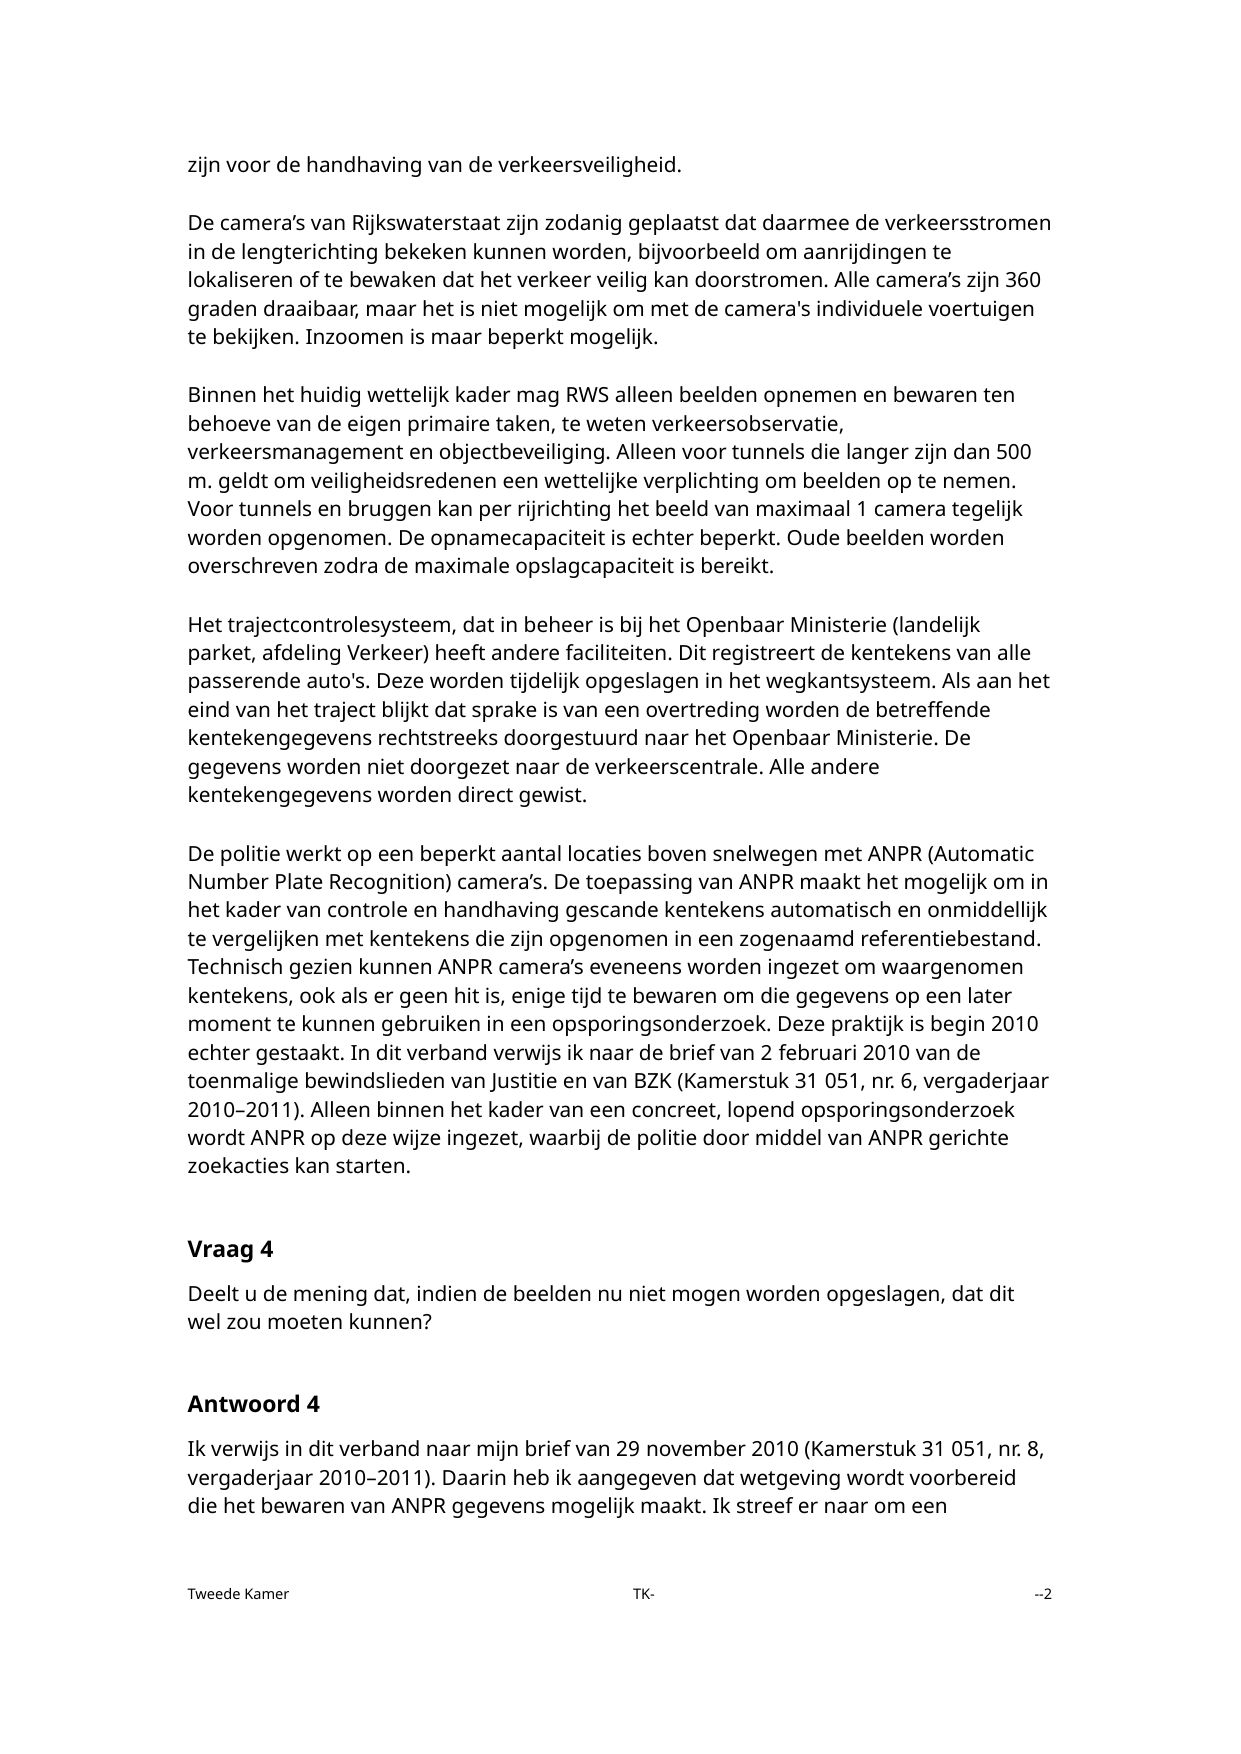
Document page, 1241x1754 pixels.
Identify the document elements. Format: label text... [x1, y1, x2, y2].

subtitle Antwoord 4 [187, 1388, 1053, 1419]
text De politie werkt op een beperkt aantal locaties boven snelwegen met ANPR (Automatic Number Plate Recognition) camera’s. De toepassing van ANPR maakt het mogelijk om in het kader van controle en handhaving gescande kentekens automatisch en onmiddellijk te vergelijken met kentekens die zijn opgenomen in een zogenaamd referentiebestand. Technisch gezien kunnen ANPR camera’s eveneens worden ingezet om waargenomen kentekens, ook als er geen hit is, enige tijd te bewaren om die gegevens op een later moment te kunnen gebruiken in een opsporingsonderzoek. Deze praktijk is begin 2010 echter gestaakt. In dit verband verwijs ik naar de brief van 2 februari 2010 van de toenmalige bewindslieden van Justitie en van BZK (Kamerstuk 31 051, nr. 6, vergaderjaar 2010–2011). Alleen binnen het kader van een concreet, lopend opsporingsonderzoek wordt ANPR op deze wijze ingezet, waarbij de politie door middel van ANPR gerichte zoekacties kan starten. [187, 839, 1053, 1180]
text Binnen het huidig wettelijk kader mag RWS alleen beelden opnemen en bewaren ten behoeve van de eigen primaire taken, te weten verkeersobservatie, verkeersmanagement en objectbeveiliging. Alleen voor tunnels die langer zijn dan 500 m. geldt om veiligheidsredenen een wettelijke verplichting om beelden op te nemen. Voor tunnels en bruggen kan per rijrichting het beeld van maximaal 1 camera tegelijk worden opgenomen. De opnamecapaciteit is echter beperkt. Oude beelden worden overschreven zodra de maximale opslagcapaciteit is bereikt. [187, 381, 1053, 580]
text zijn voor de handhaving van de verkeersveiligheid. [187, 150, 1053, 178]
text Ik verwijs in dit verband naar mijn brief van 29 november 2010 (Kamerstuk 31 051, nr. 8, vergaderjaar 2010–2011). Daarin heb ik aangegeven dat wetgeving wordt voorbereid die het bewaren van ANPR gegevens mogelijk maakt. Ik streef er naar om een [187, 1434, 1053, 1520]
text Deelt u de mening dat, indien de beelden nu niet mogen worden opgeslagen, dat dit wel zou moeten kunnen? [187, 1279, 1053, 1336]
text De camera’s van Rijkswaterstaat zijn zodanig geplaatst dat daarmee de verkeersstromen in de lengterichting bekeken kunnen worden, bijvoorbeeld om aanrijdingen te lokaliseren of te bewaken dat het verkeer veilig kan doorstromen. Alle camera’s zijn 360 graden draaibaar, maar het is niet mogelijk om met de camera's individuele voertuigen te bekijken. Inzoomen is maar beperkt mogelijk. [187, 208, 1053, 351]
text Het trajectcontrolesysteem, dat in beheer is bij het Openbaar Ministerie (landelijk parket, afdeling Verkeer) heeft andere faciliteiten. Dit registreert de kentekens van alle passerende auto's. Deze worden tijdelijk opgeslagen in het wegkantsysteem. Als aan het eind van het traject blijkt dat sprake is van een overtreding worden de betreffende kentekengegevens rechtstreeks doorgestuurd naar het Openbaar Ministerie. De gegevens worden niet doorgezet naar de verkeerscentrale. Alle andere kentekengegevens worden direct gewist. [187, 610, 1053, 809]
subtitle Vraag 4 [187, 1232, 1053, 1264]
